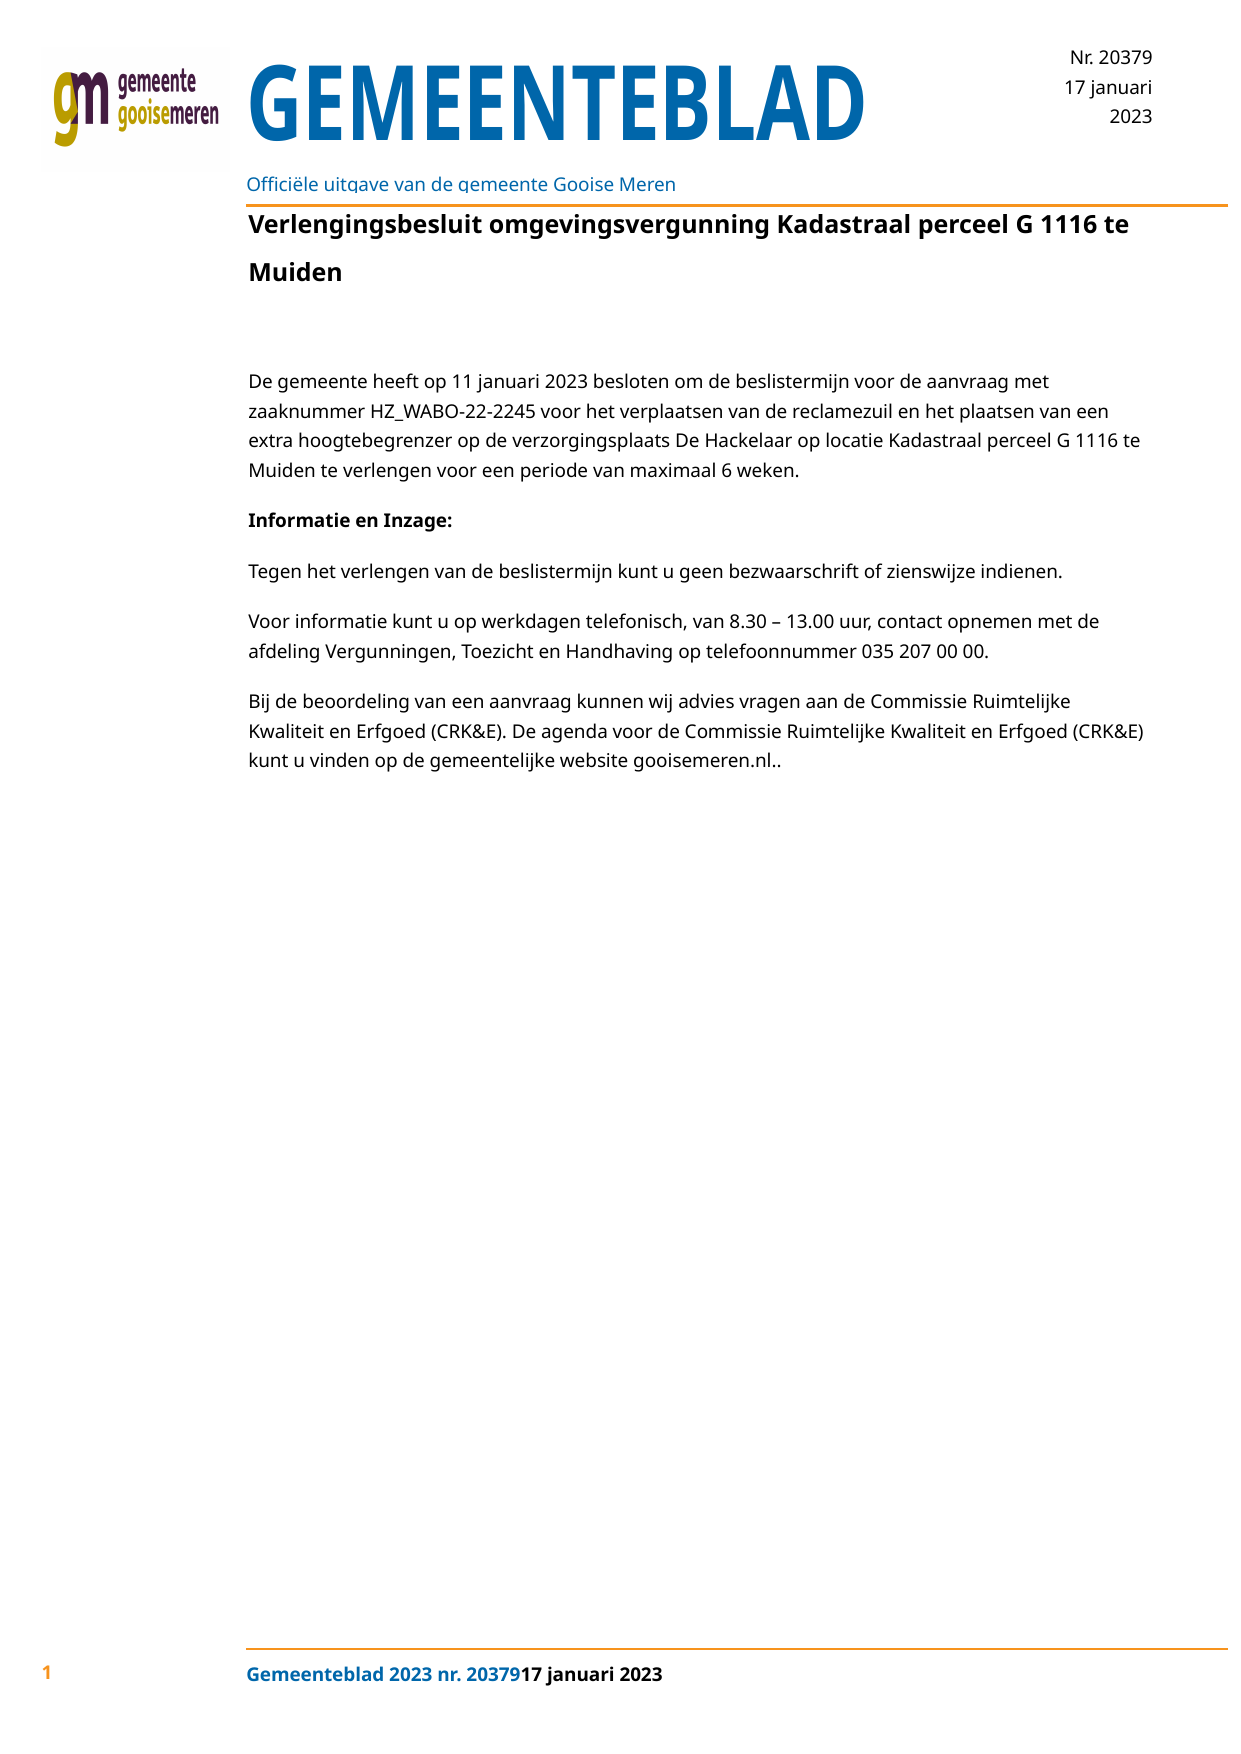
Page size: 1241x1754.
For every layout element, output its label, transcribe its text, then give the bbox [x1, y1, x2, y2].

text Tegen het verlengen van de beslistermijn kunt u geen bezwaarschrift of zienswijze indienen. [248, 558, 1152, 584]
picture [41, 47, 231, 172]
text Informatie en Inzage: [248, 507, 1152, 533]
text Voor informatie kunt u op werkdagen telefonisch, van 8.30 – 13.00 uur, contact opnemen met de afdeling Vergunningen, Toezicht en Handhaving op telefoonnummer 035 207 00 00. [248, 608, 1152, 664]
text Verlengingsbesluit omgevingsvergunning Kadastraal perceel G 1116 te Muiden [248, 207, 1152, 288]
text Bij de beoordeling van een aanvraag kunnen wij advies vragen aan de Commissie Ruimtelijke Kwaliteit en Erfgoed (CRK&E). De agenda voor de Commissie Ruimtelijke Kwaliteit en Erfgoed (CRK&E) kunt u vinden op de gemeentelijke website gooisemeren.nl.. [248, 688, 1152, 773]
text De gemeente heeft op 11 januari 2023 besloten om de beslistermijn voor de aanvraag met zaaknummer HZ_WABO-22-2245 voor het verplaatsen van de reclamezuil en het plaatsen van een extra hoogtebegrenzer op de verzorgingsplaats De Hackelaar op locatie Kadastraal perceel G 1116 te Muiden te verlengen voor een periode van maximaal 6 weken. [248, 368, 1152, 483]
